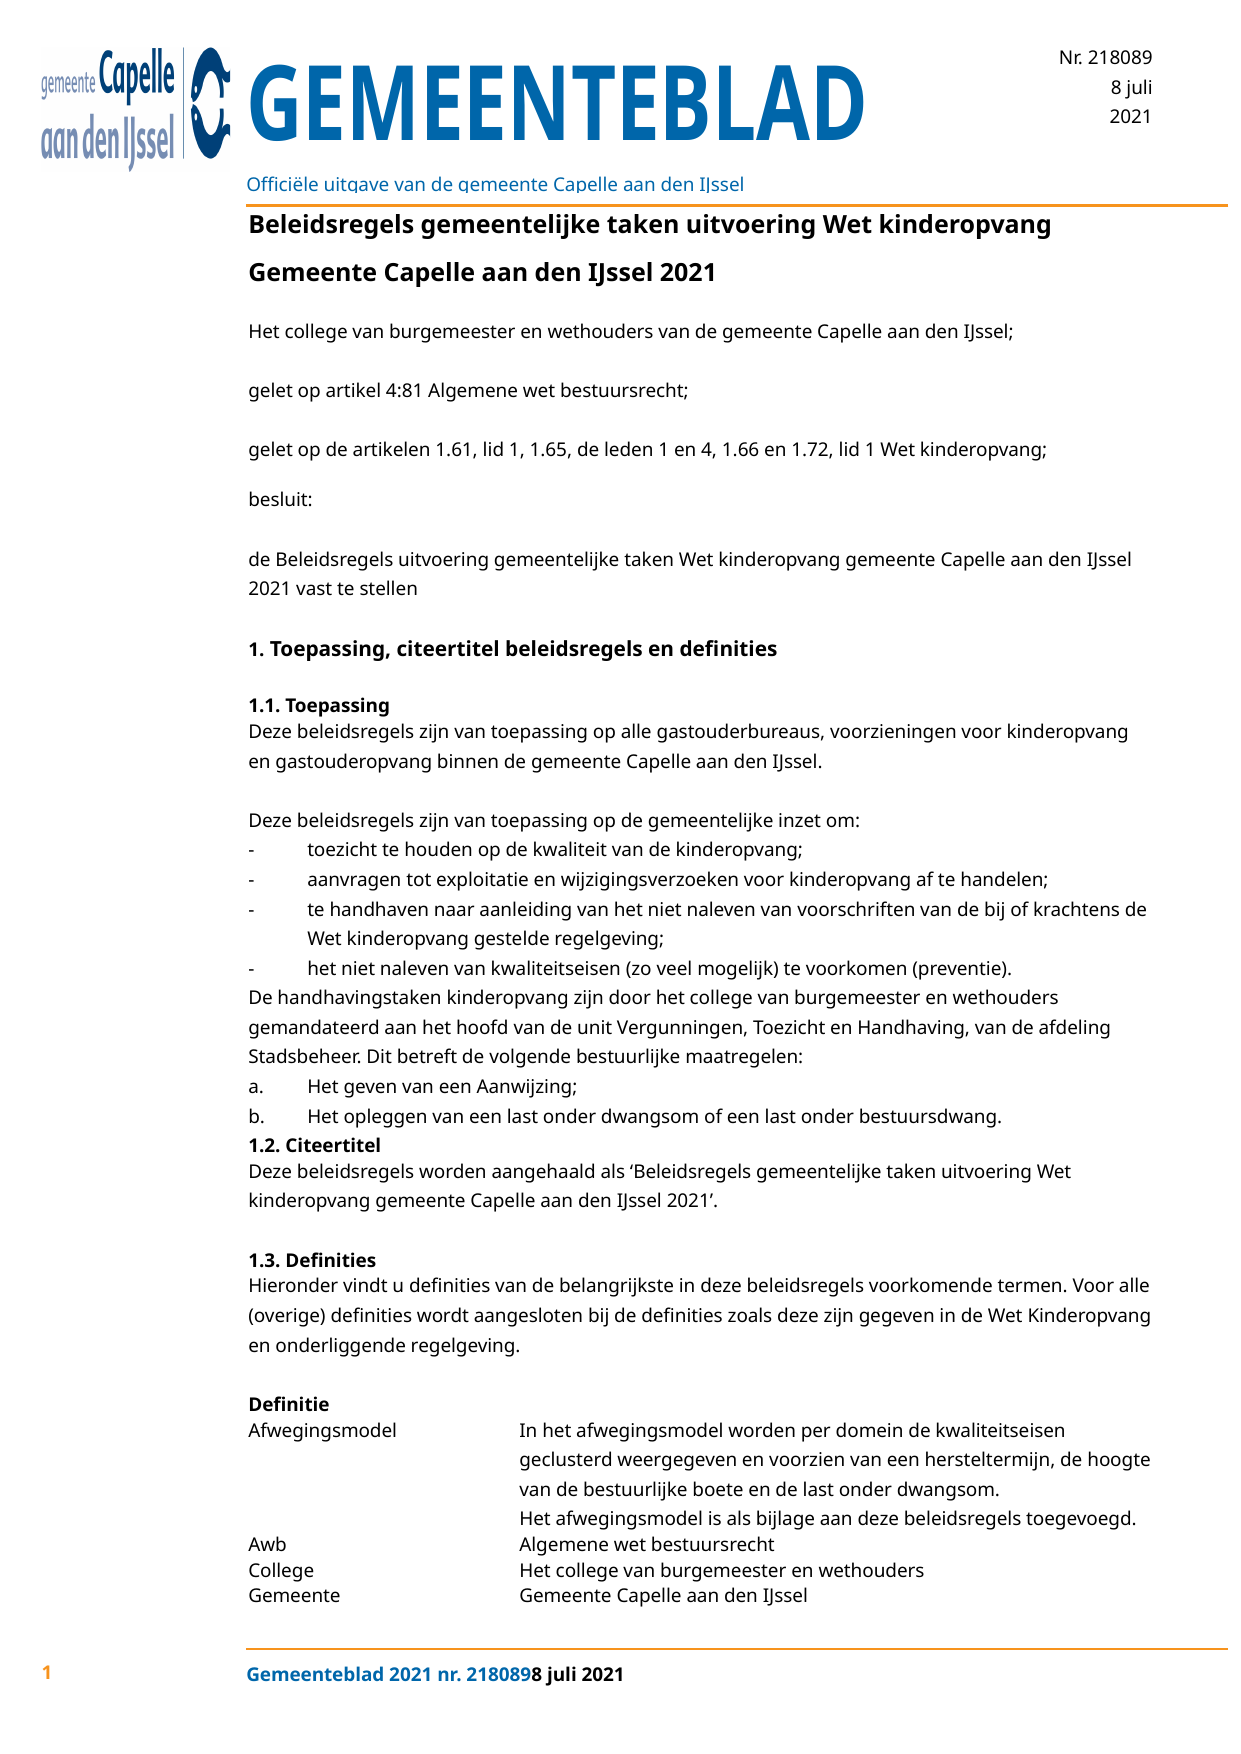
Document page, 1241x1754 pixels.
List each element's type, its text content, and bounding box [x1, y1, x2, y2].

table_cell Gemeente Capelle aan den IJssel [519, 1583, 1152, 1608]
text Beleidsregels gemeentelijke taken uitvoering Wet kinderopvang Gemeente Capelle aan den IJssel 2021 [248, 207, 1152, 288]
list aanvragen tot exploitatie en wijzigingsverzoeken voor kinderopvang af te handelen; [248, 866, 1152, 892]
table_header Definitie [248, 1391, 1152, 1417]
table_cell Het college van burgemeester en wethouders [519, 1557, 1152, 1583]
text gelet op de artikelen 1.61, lid 1, 1.65, de leden 1 en 4, 1.66 en 1.72, lid 1 Wet kinderopvang; [248, 436, 1152, 462]
table_cell Gemeente [248, 1583, 519, 1608]
list toezicht te houden op de kwaliteit van de kinderopvang; [248, 837, 1152, 862]
list Het geven van een Aanwijzing; [248, 1073, 1152, 1099]
text besluit: [248, 487, 1152, 512]
text 1. Toepassing, citeertitel beleidsregels en definities [248, 634, 1152, 663]
text Deze beleidsregels worden aangehaald als ‘Beleidsregels gemeentelijke taken uitvoering Wet kinderopvang gemeente Capelle aan den IJssel 2021’. [248, 1158, 1152, 1213]
table_cell College [248, 1557, 519, 1583]
list te handhaven naar aanleiding van het niet naleven van voorschriften van de bij of krachtens de Wet kinderopvang gestelde regelgeving; [248, 896, 1152, 951]
text 1.3. Definities [248, 1247, 1152, 1273]
table_cell Awb [248, 1531, 519, 1557]
text Deze beleidsregels zijn van toepassing op alle gastouderbureaus, voorzieningen voor kinderopvang en gastouderopvang binnen de gemeente Capelle aan den IJssel. [248, 718, 1152, 773]
list het niet naleven van kwaliteitseisen (zo veel mogelijk) te voorkomen (preventie). [248, 955, 1152, 981]
table_cell Afwegingsmodel [248, 1417, 519, 1531]
text Hieronder vindt u definities van de belangrijkste in deze beleidsregels voorkomende termen. Voor alle (overige) definities wordt aangesloten bij de definities zoals deze zijn gegeven in de Wet Kinderopvang en onderliggende regelgeving. [248, 1273, 1152, 1357]
list Het opleggen van een last onder dwangsom of een last onder bestuursdwang. [248, 1103, 1152, 1128]
text gelet op artikel 4:81 Algemene wet bestuursrecht; [248, 377, 1152, 403]
text Deze beleidsregels zijn van toepassing op de gemeentelijke inzet om: [248, 807, 1152, 833]
text 1.2. Citeertitel [248, 1132, 1152, 1158]
text de Beleidsregels uitvoering gemeentelijke taken Wet kinderopvang gemeente Capelle aan den IJssel 2021 vast te stellen [248, 546, 1152, 601]
table_cell In het afwegingsmodel worden per domein de kwaliteitseisen geclusterd weergegeven en voorzien van een hersteltermijn, de hoogte van de bestuurlijke boete en de last onder dwangsom. Het afwegingsmodel is als bijlage aan deze beleidsregels toegevoegd. [519, 1417, 1152, 1531]
text Het college van burgemeester en wethouders van de gemeente Capelle aan den IJssel; [248, 318, 1152, 344]
table_cell Algemene wet bestuursrecht [519, 1531, 1152, 1557]
picture [41, 47, 231, 172]
text De handhavingstaken kinderopvang zijn door het college van burgemeester en wethouders gemandateerd aan het hoofd van de unit Vergunningen, Toezicht en Handhaving, van de afdeling Stadsbeheer. Dit betreft de volgende bestuurlijke maatregelen: [248, 984, 1152, 1069]
text 1.1. Toepassing [248, 692, 1152, 718]
